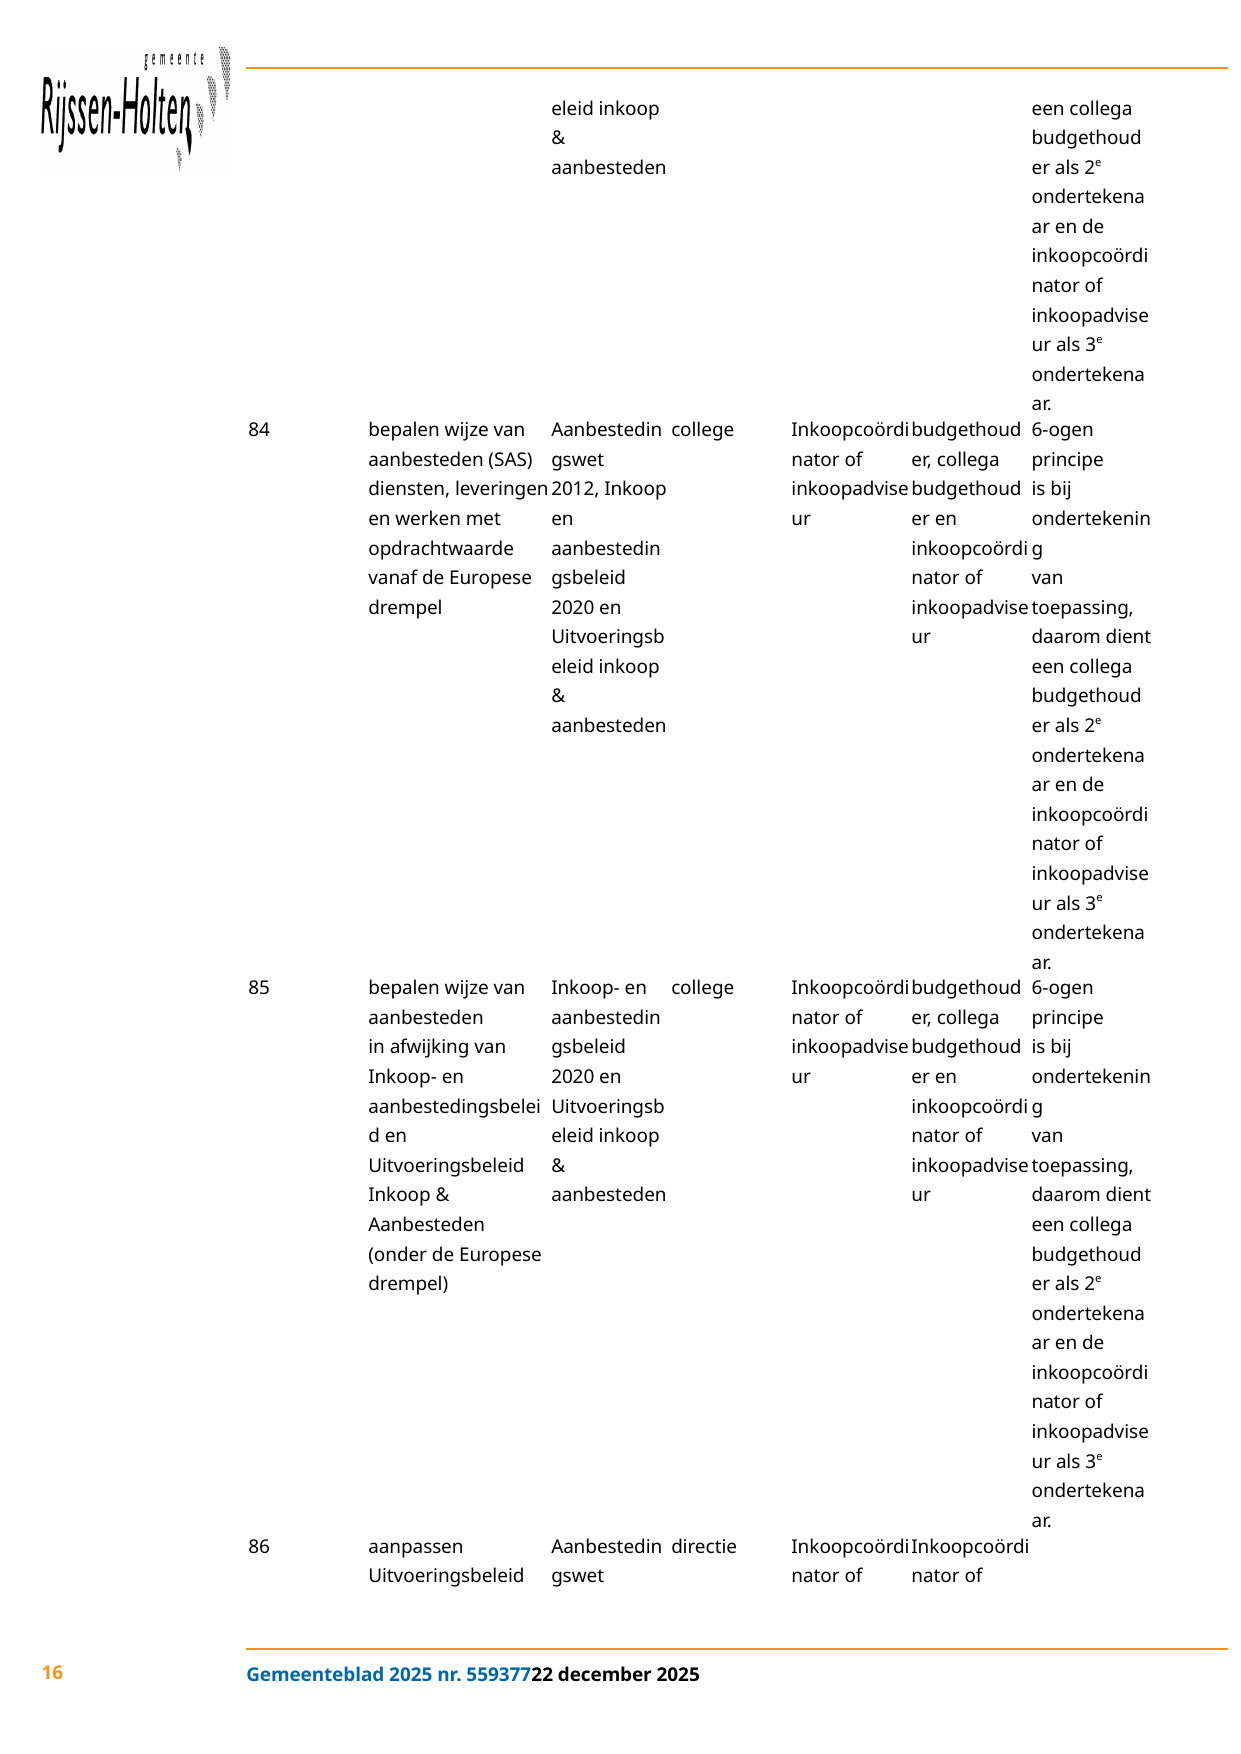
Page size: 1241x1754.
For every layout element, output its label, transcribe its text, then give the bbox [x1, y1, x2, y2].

table_cell bepalen wijze van aanbesteden in afwijking van Inkoop- en aanbestedingsbeleid en Uitvoeringsbeleid Inkoop & Aanbesteden (onder de Europese drempel) [368, 975, 551, 1533]
table_cell Aanbestedingswet 2012, Inkoop en aanbestedingsbeleid 2020 en Uitvoeringsbeleid inkoop & aanbesteden [551, 416, 671, 974]
table_cell 6-ogen principe is bij ondertekening van toepassing, daarom dient een collega budgethouder als 2e ondertekenaar en de inkoopcoördinator of inkoopadviseur als 3e ondertekenaar. [1031, 975, 1152, 1533]
picture [41, 47, 231, 172]
table_cell Aanbestedingswet [551, 1533, 671, 1588]
table_cell [1031, 1533, 1152, 1588]
table_cell bepalen wijze van aanbesteden (SAS) diensten, leveringen en werken met opdrachtwaarde vanaf de Europese drempel [368, 416, 551, 974]
table_cell [671, 95, 791, 416]
table_cell Inkoopcoördinator of inkoopadviseur [791, 416, 911, 974]
table_cell college [671, 416, 791, 974]
table_cell directie [671, 1533, 791, 1588]
table_cell een collega budgethouder als 2e ondertekenaar en de inkoopcoördinator of inkoopadviseur als 3e ondertekenaar. [1031, 95, 1152, 416]
table_cell Inkoop- en aanbestedingsbeleid 2020 en Uitvoeringsbeleid inkoop & aanbesteden [551, 975, 671, 1533]
table_cell [368, 95, 551, 416]
table_cell 84 [248, 416, 368, 974]
table_cell aanpassen Uitvoeringsbeleid [368, 1533, 551, 1588]
table_cell 85 [248, 975, 368, 1533]
table_cell Inkoopcoördinator of inkoopadviseur [791, 975, 911, 1533]
table_cell [911, 95, 1031, 416]
table_cell 6-ogen principe is bij ondertekening van toepassing, daarom dient een collega budgethouder als 2e ondertekenaar en de inkoopcoördinator of inkoopadviseur als 3e ondertekenaar. [1031, 416, 1152, 974]
table_cell eleid inkoop & aanbesteden [551, 95, 671, 416]
table_cell [248, 95, 368, 416]
table_cell 86 [248, 1533, 368, 1588]
table_cell budgethouder, collega budgethouder en inkoopcoördinator of inkoopadviseur [911, 416, 1031, 974]
table_cell budgethouder, collega budgethouder en inkoopcoördinator of inkoopadviseur [911, 975, 1031, 1533]
table_cell college [671, 975, 791, 1533]
table_cell Inkoopcoördinator of [911, 1533, 1031, 1588]
table_cell [791, 95, 911, 416]
table_cell Inkoopcoördinator of [791, 1533, 911, 1588]
